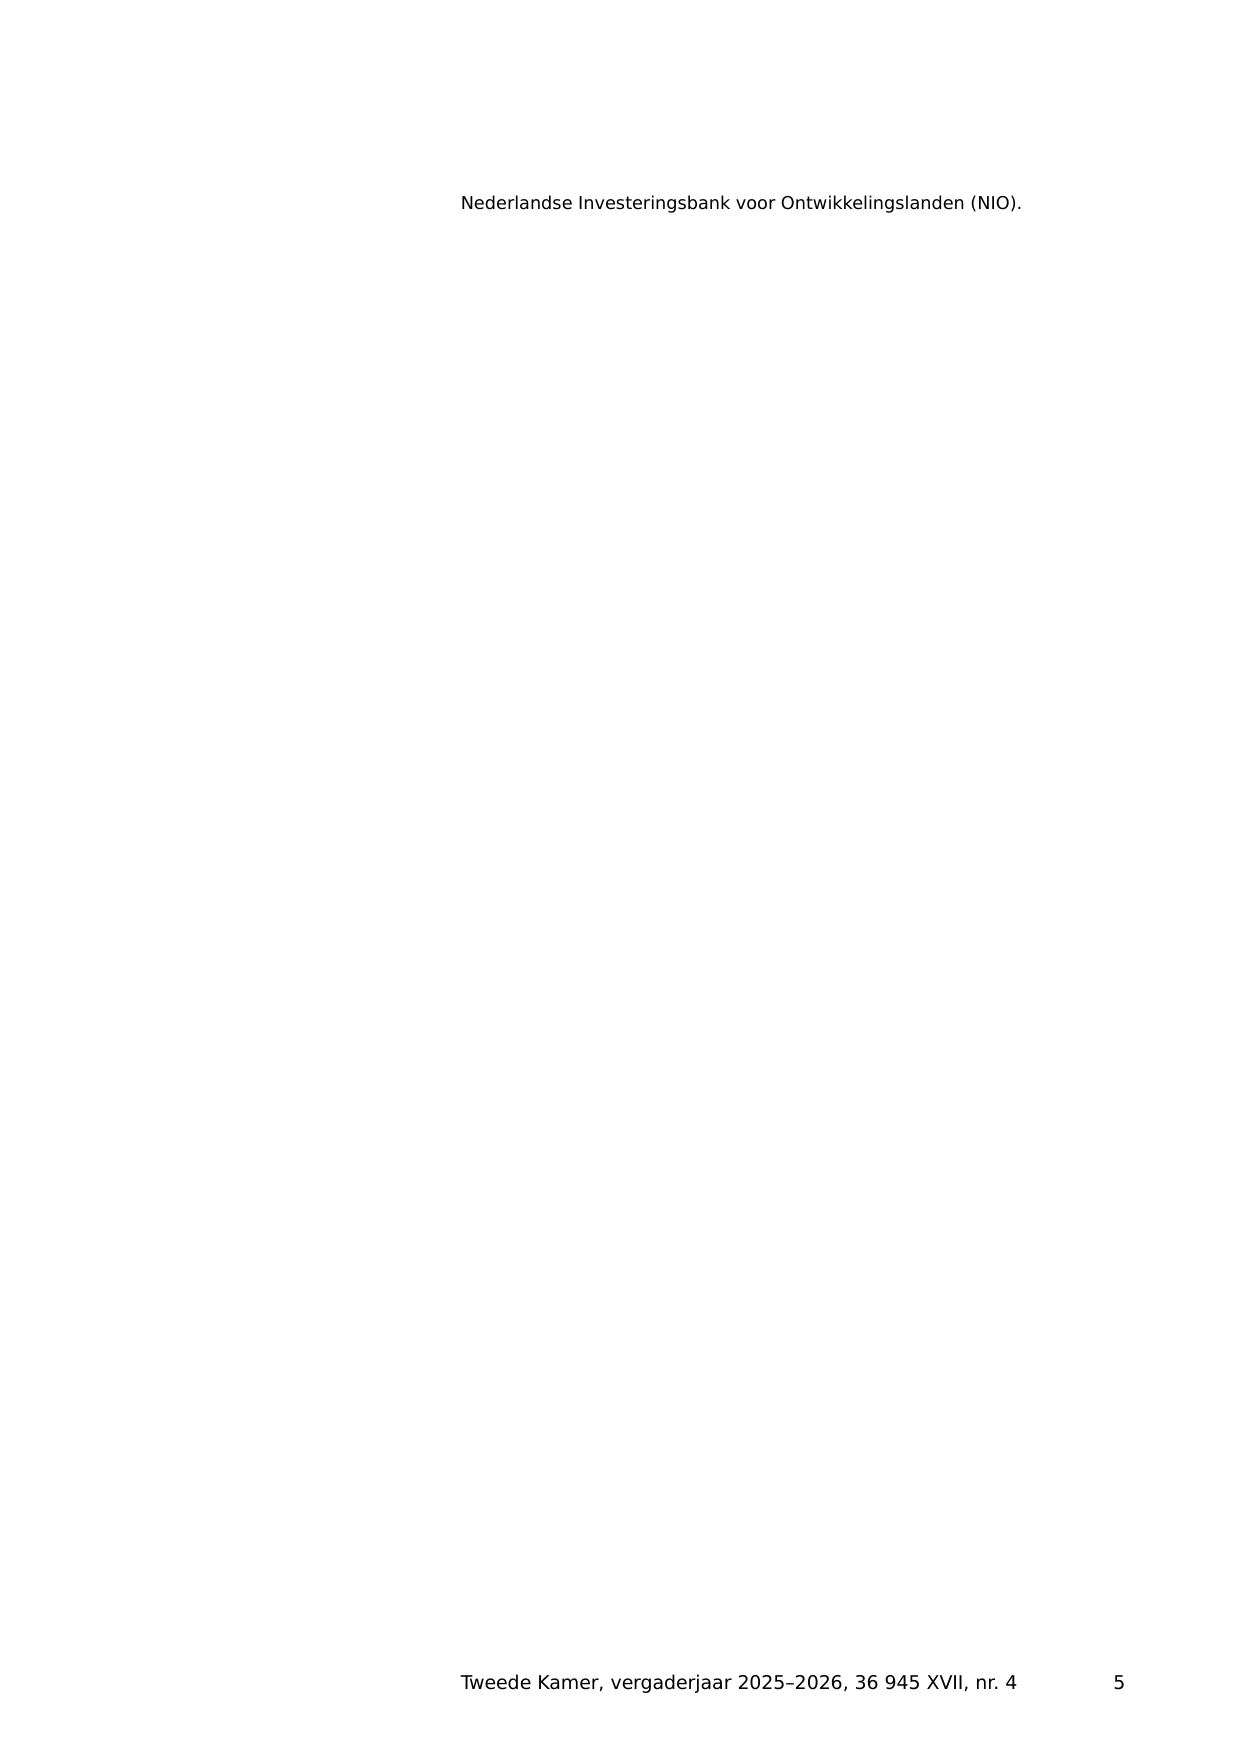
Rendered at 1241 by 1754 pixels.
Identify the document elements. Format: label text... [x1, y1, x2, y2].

text Nederlandse Investeringsbank voor Ontwikkelingslanden (NIO). [461, 191, 1125, 214]
